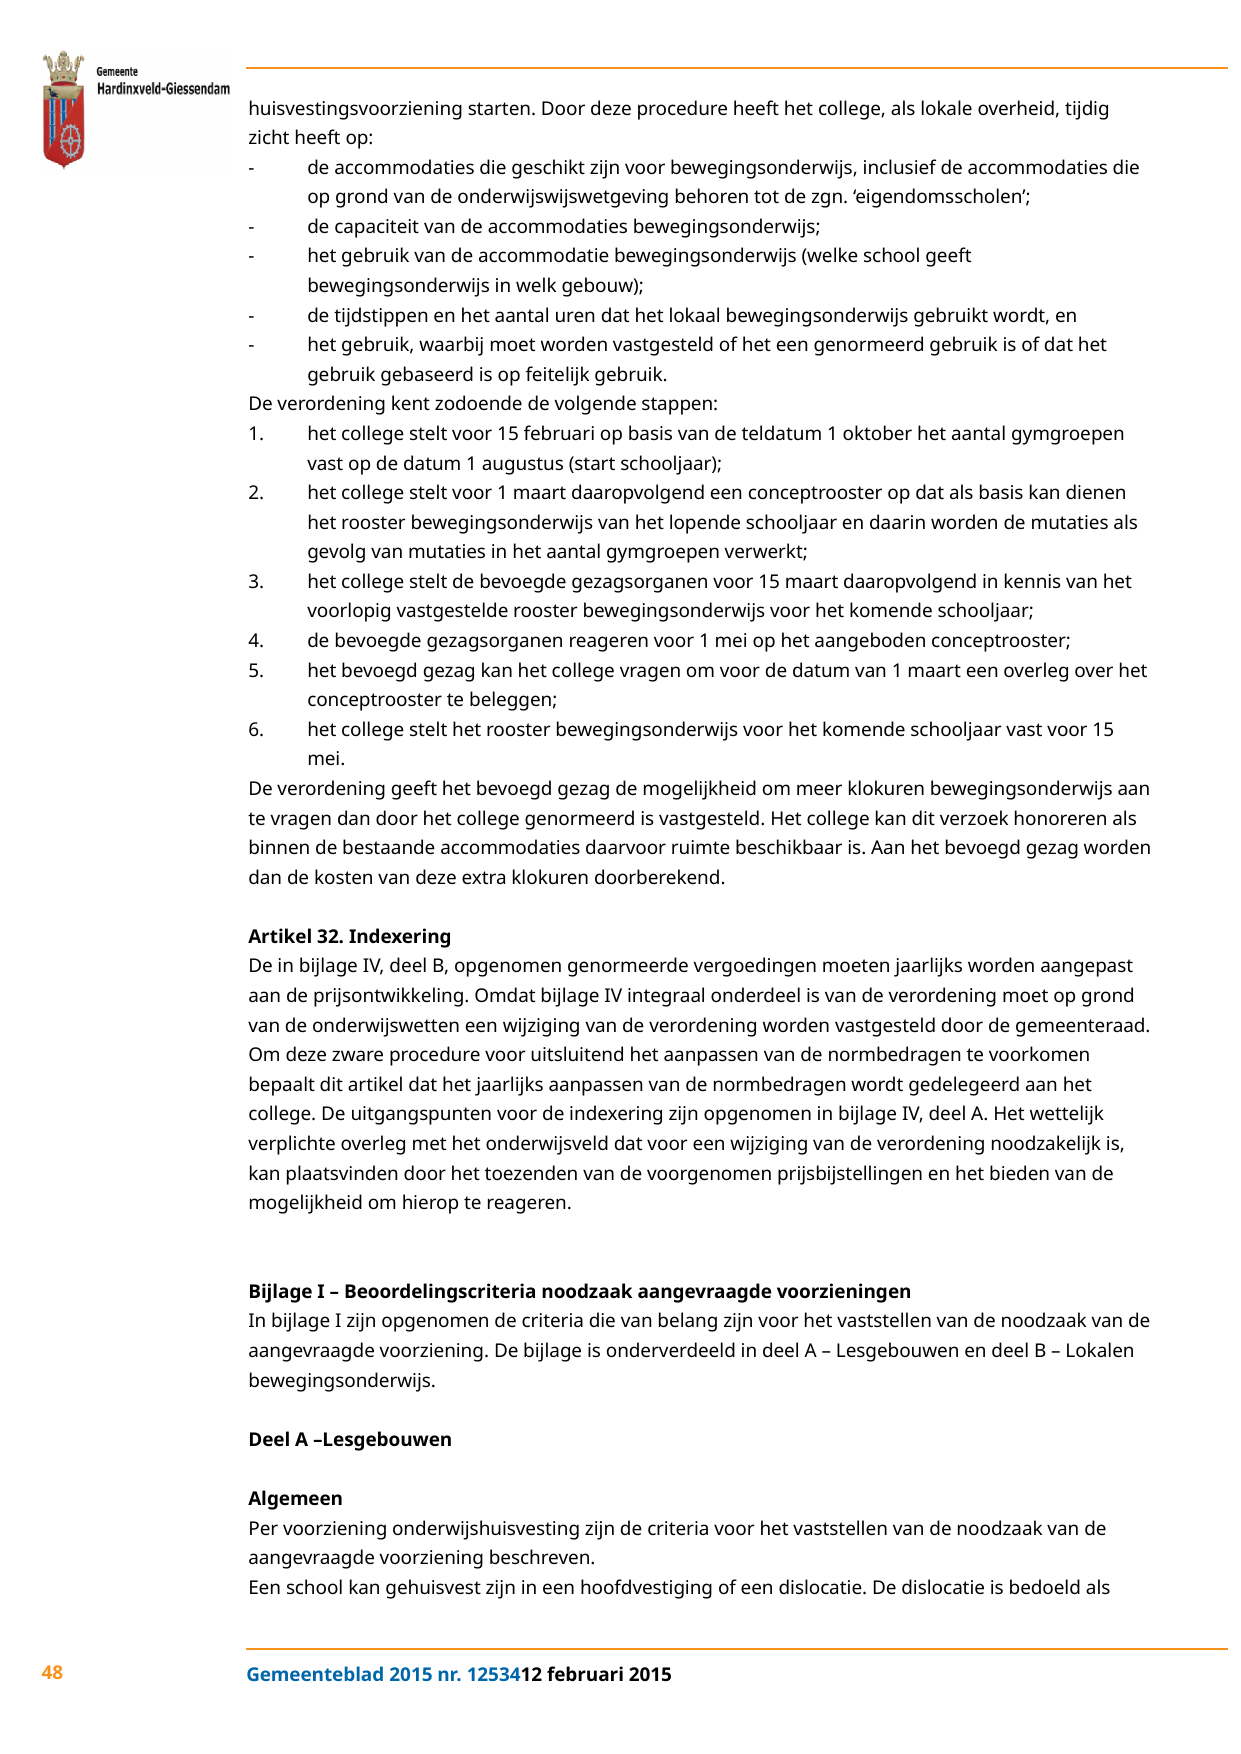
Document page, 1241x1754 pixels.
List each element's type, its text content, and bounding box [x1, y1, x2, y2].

text huisvestingsvoorziening starten. Door deze procedure heeft het college, als lokale overheid, tijdig zicht heeft op: [248, 95, 1152, 150]
list de capaciteit van de accommodaties bewegingsonderwijs; [248, 213, 1152, 239]
text Algemeen [248, 1485, 1152, 1511]
text Artikel 32. Indexering [248, 923, 1152, 949]
list het college stelt voor 1 maart daaropvolgend een conceptrooster op dat als basis kan dienen het rooster bewegingsonderwijs van het lopende schooljaar en daarin worden de mutaties als gevolg van mutaties in het aantal gymgroepen verwerkt; [248, 479, 1152, 564]
text In bijlage I zijn opgenomen de criteria die van belang zijn voor het vaststellen van de noodzaak van de aangevraagde voorziening. De bijlage is onderverdeeld in deel A – Lesgebouwen en deel B – Lokalen bewegingsonderwijs. [248, 1308, 1152, 1393]
list het college stelt de bevoegde gezagsorganen voor 15 maart daaropvolgend in kennis van het voorlopig vastgestelde rooster bewegingsonderwijs voor het komende schooljaar; [248, 568, 1152, 623]
list de bevoegde gezagsorganen reageren voor 1 mei op het aangeboden conceptrooster; [248, 627, 1152, 653]
text De verordening kent zodoende de volgende stappen: [248, 391, 1152, 416]
list de accommodaties die geschikt zijn voor bewegingsonderwijs, inclusief de accommodaties die op grond van de onderwijswijswetgeving behoren tot de zgn. ‘eigendomsscholen’; [248, 154, 1152, 209]
text De in bijlage IV, deel B, opgenomen genormeerde vergoedingen moeten jaarlijks worden aangepast aan de prijsontwikkeling. Omdat bijlage IV integraal onderdeel is van de verordening moet op grond van de onderwijswetten een wijziging van de verordening worden vastgesteld door de gemeenteraad. Om deze zware procedure voor uitsluitend het aanpassen van de normbedragen te voorkomen bepaalt dit artikel dat het jaarlijks aanpassen van de normbedragen wordt gedelegeerd aan het college. De uitgangspunten voor de indexering zijn opgenomen in bijlage IV, deel A. Het wettelijk verplichte overleg met het onderwijsveld dat voor een wijziging van de verordening noodzakelijk is, kan plaatsvinden door het toezenden van de voorgenomen prijsbijstellingen en het bieden van de mogelijkheid om hierop te reageren. [248, 953, 1152, 1215]
list het bevoegd gezag kan het college vragen om voor de datum van 1 maart een overleg over het conceptrooster te beleggen; [248, 657, 1152, 712]
list het gebruik, waarbij moet worden vastgesteld of het een genormeerd gebruik is of dat het gebruik gebaseerd is op feitelijk gebruik. [248, 331, 1152, 387]
text Per voorziening onderwijshuisvesting zijn de criteria voor het vaststellen van de noodzaak van de aangevraagde voorziening beschreven. [248, 1515, 1152, 1570]
list de tijdstippen en het aantal uren dat het lokaal bewegingsonderwijs gebruikt wordt, en [248, 302, 1152, 328]
list het gebruik van de accommodatie bewegingsonderwijs (welke school geeft bewegingsonderwijs in welk gebouw); [248, 243, 1152, 298]
picture [41, 47, 231, 172]
text Bijlage I – Beoordelingscriteria noodzaak aangevraagde voorzieningen [248, 1278, 1152, 1304]
text Een school kan gehuisvest zijn in een hoofdvestiging of een dislocatie. De dislocatie is bedoeld als [248, 1574, 1152, 1600]
list het college stelt voor 15 februari op basis van de teldatum 1 oktober het aantal gymgroepen vast op de datum 1 augustus (start schooljaar); [248, 420, 1152, 476]
text Deel A –Lesgebouwen [248, 1426, 1152, 1452]
list het college stelt het rooster bewegingsonderwijs voor het komende schooljaar vast voor 15 mei. [248, 716, 1152, 771]
text De verordening geeft het bevoegd gezag de mogelijkheid om meer klokuren bewegingsonderwijs aan te vragen dan door het college genormeerd is vastgesteld. Het college kan dit verzoek honoreren als binnen de bestaande accommodaties daarvoor ruimte beschikbaar is. Aan het bevoegd gezag worden dan de kosten van deze extra klokuren doorberekend. [248, 775, 1152, 890]
